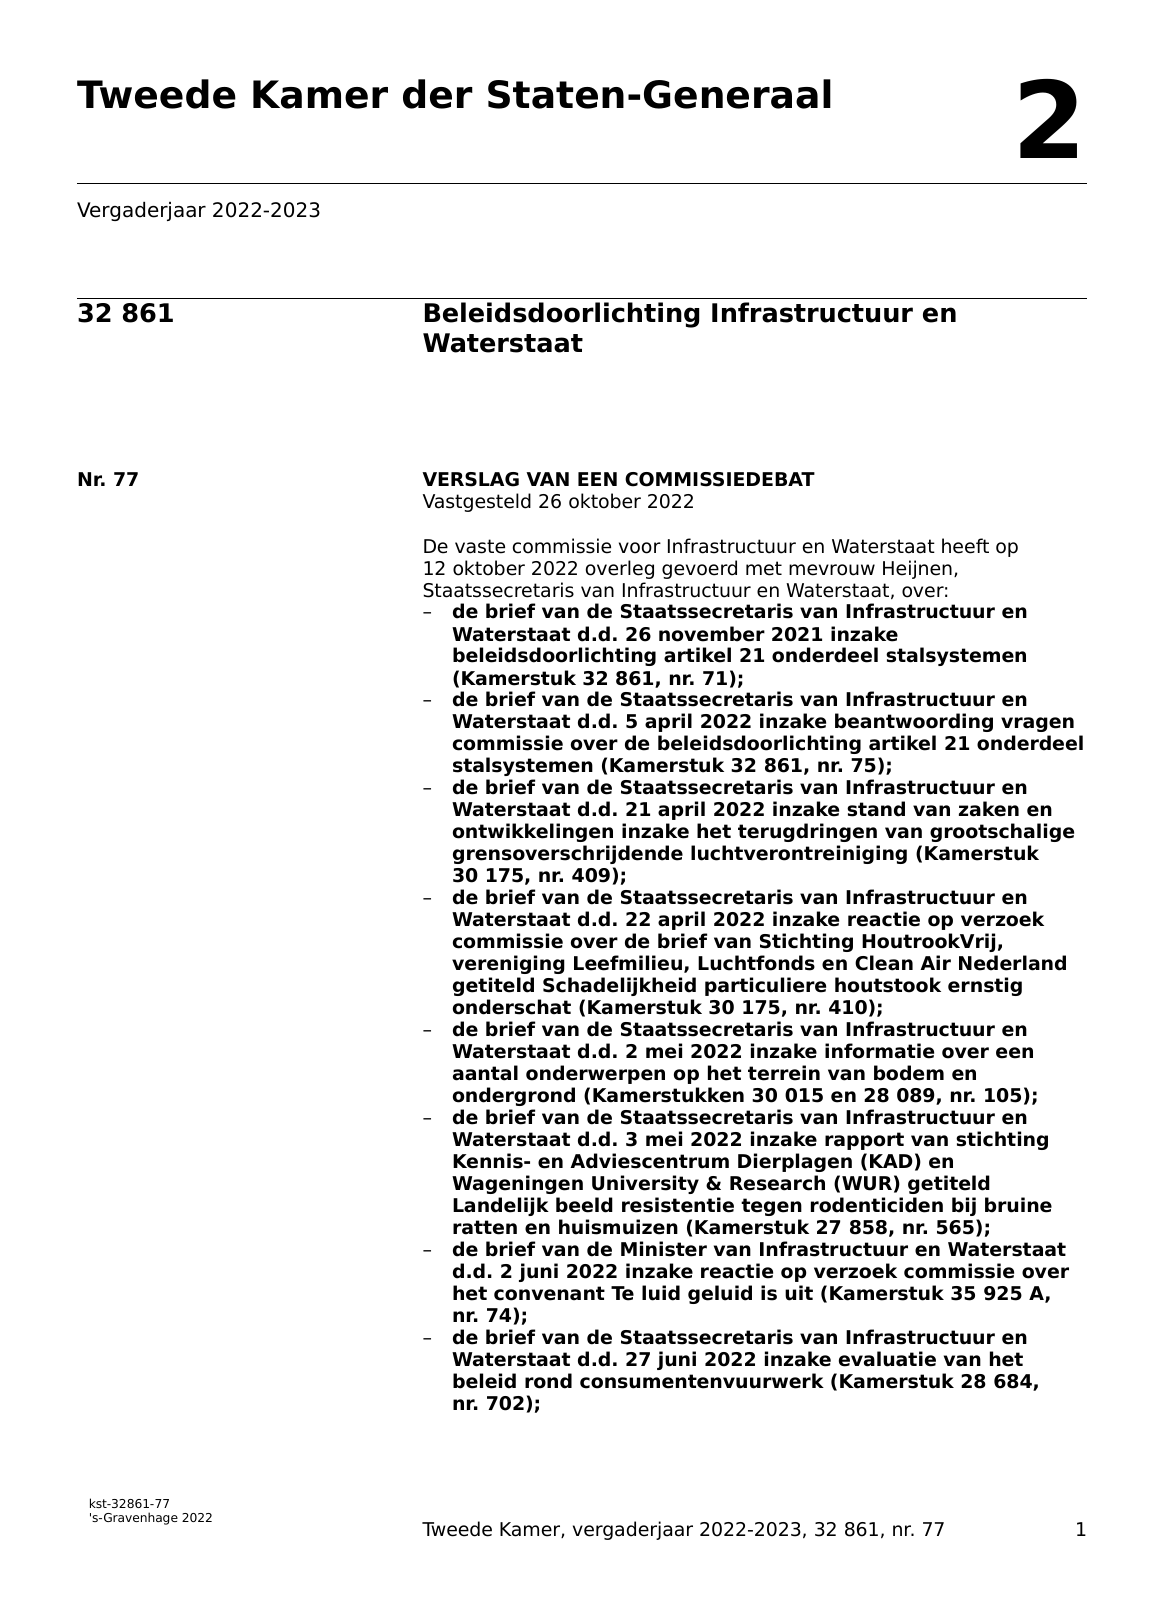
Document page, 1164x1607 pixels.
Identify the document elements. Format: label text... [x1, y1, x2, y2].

text – de brief van de Staatssecretaris van Infrastructuur en Waterstaat d.d. 21 april 2022 inzake stand van zaken en ontwikkelingen inzake het terugdringen van grootschalige grensoverschrijdende luchtverontreiniging (Kamerstuk 30 175, nr. 409); [422, 777, 1087, 887]
text kst-32861-77 [88, 1497, 323, 1511]
subtitle Nr. 77 VERSLAG VAN EEN COMMISSIEDEBAT [77, 469, 1087, 491]
text – de brief van de Staatssecretaris van Infrastructuur en Waterstaat d.d. 22 april 2022 inzake reactie op verzoek commissie over de brief van Stichting HoutrookVrij, vereniging Leefmilieu, Luchtfonds en Clean Air Nederland getiteld Schadelijkheid particuliere houtstook ernstig onderschat (Kamerstuk 30 175, nr. 410); [422, 887, 1087, 1019]
text – de brief van de Staatssecretaris van Infrastructuur en Waterstaat d.d. 27 juni 2022 inzake evaluatie van het beleid rond consumentenvuurwerk (Kamerstuk 28 684, nr. 702); [422, 1327, 1087, 1415]
table_header 2 [886, 59, 1087, 183]
table_cell Vergaderjaar 2022-2023 [77, 184, 1087, 298]
text Vastgesteld 26 oktober 2022 [422, 491, 1087, 513]
text De vaste commissie voor Infrastructuur en Waterstaat heeft op 12 oktober 2022 overleg gevoerd met mevrouw Heijnen, Staatssecretaris van Infrastructuur en Waterstaat, over: [422, 536, 1087, 601]
text – de brief van de Staatssecretaris van Infrastructuur en Waterstaat d.d. 3 mei 2022 inzake rapport van stichting Kennis- en Adviescentrum Dierplagen (KAD) en Wageningen University & Research (WUR) getiteld Landelijk beeld resistentie tegen rodenticiden bij bruine ratten en huismuizen (Kamerstuk 27 858, nr. 565); [422, 1107, 1087, 1239]
table_header Tweede Kamer der Staten-Generaal [77, 59, 886, 183]
text – de brief van de Minister van Infrastructuur en Waterstaat d.d. 2 juni 2022 inzake reactie op verzoek commissie over het convenant Te luid geluid is uit (Kamerstuk 35 925 A, nr. 74); [422, 1239, 1087, 1327]
text – de brief van de Staatssecretaris van Infrastructuur en Waterstaat d.d. 2 mei 2022 inzake informatie over een aantal onderwerpen op het terrein van bodem en ondergrond (Kamerstukken 30 015 en 28 089, nr. 105); [422, 1019, 1087, 1107]
text – de brief van de Staatssecretaris van Infrastructuur en Waterstaat d.d. 26 november 2021 inzake beleidsdoorlichting artikel 21 onderdeel stalsystemen (Kamerstuk 32 861, nr. 71); [422, 601, 1087, 689]
text 's-Gravenhage 2022 [88, 1511, 323, 1525]
subtitle 32 861 Beleidsdoorlichting Infrastructuur en Waterstaat [77, 299, 1087, 358]
text – de brief van de Staatssecretaris van Infrastructuur en Waterstaat d.d. 5 april 2022 inzake beantwoording vragen commissie over de beleidsdoorlichting artikel 21 onderdeel stalsystemen (Kamerstuk 32 861, nr. 75); [422, 689, 1087, 777]
